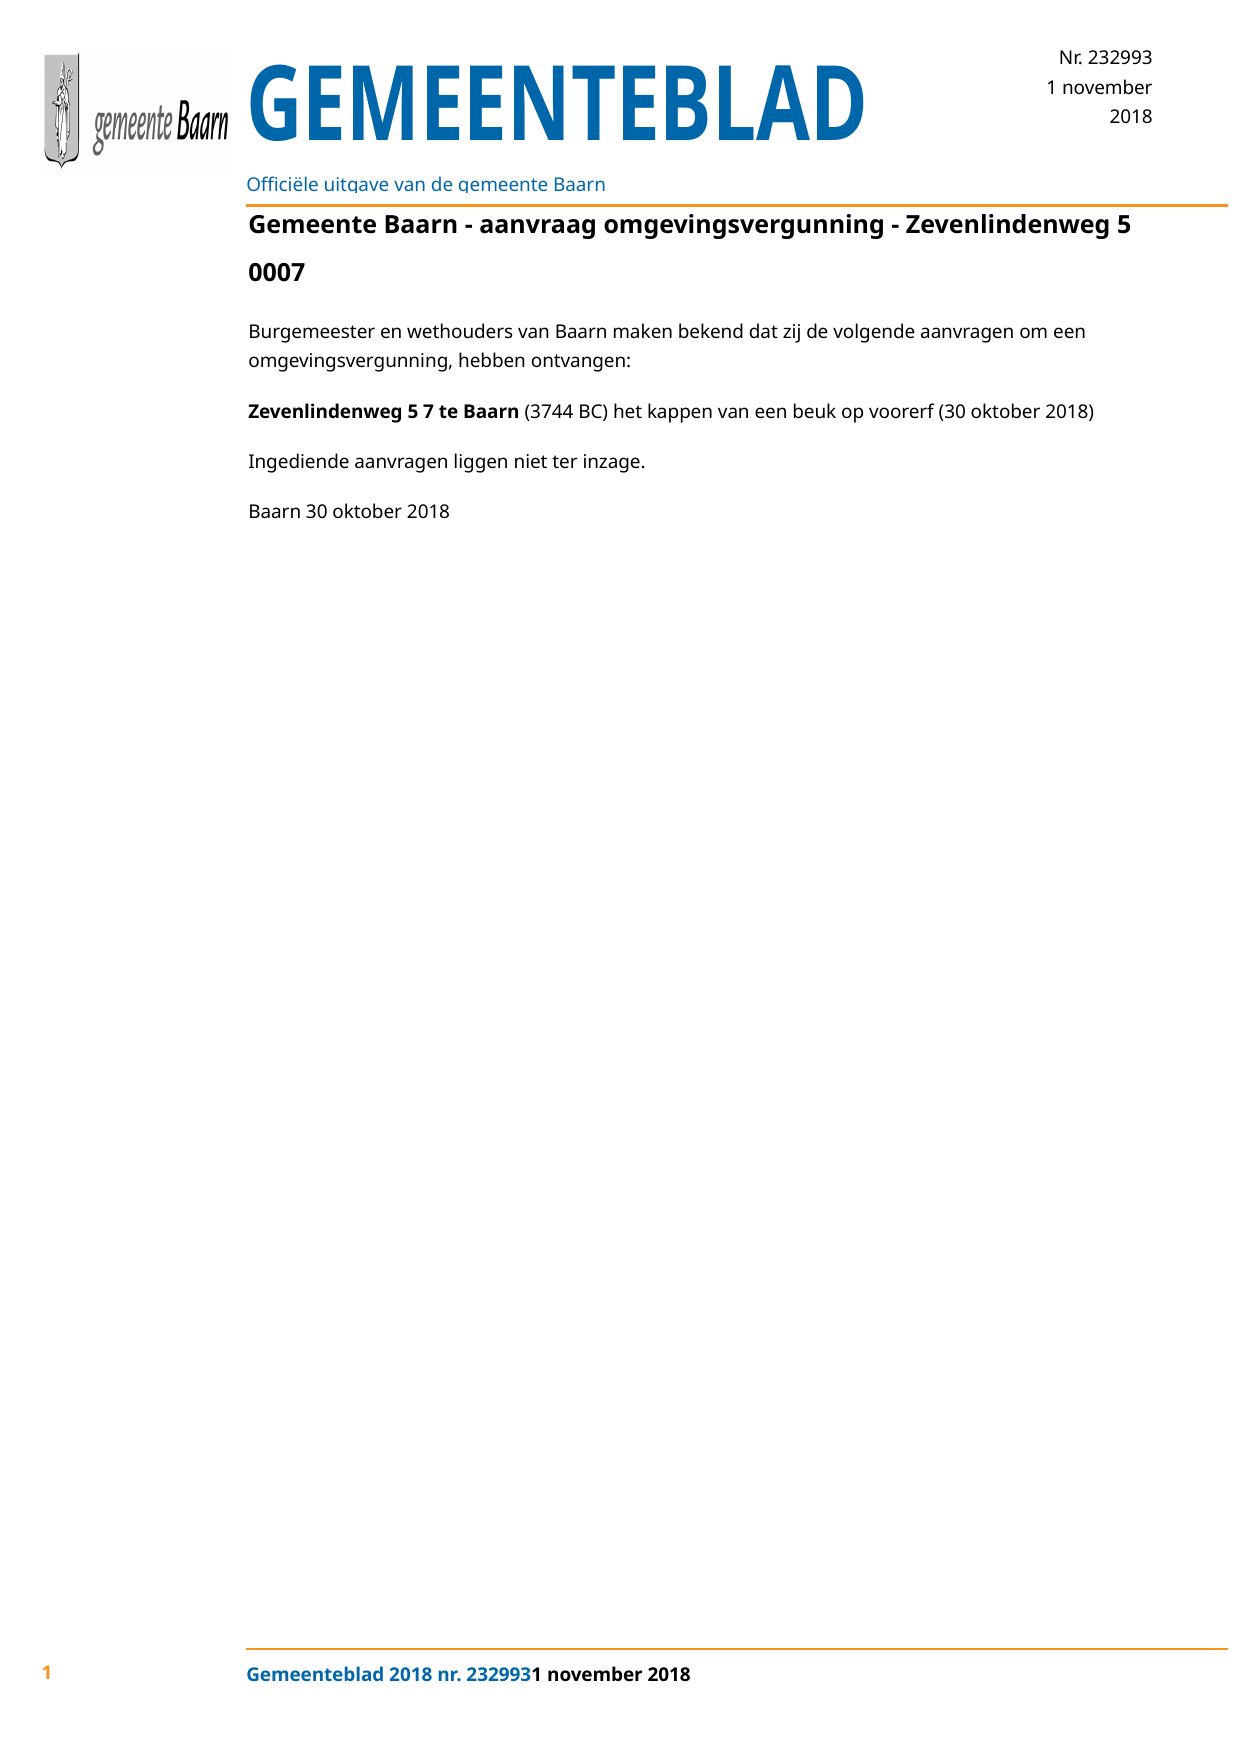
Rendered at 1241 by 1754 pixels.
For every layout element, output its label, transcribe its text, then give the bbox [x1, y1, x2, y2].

text Baarn 30 oktober 2018 [248, 499, 1152, 524]
text Zevenlindenweg 5 7 te Baarn (3744 BC) het kappen van een beuk op voorerf (30 oktober 2018) [248, 398, 1152, 424]
text Gemeente Baarn - aanvraag omgevingsvergunning - Zevenlindenweg 5 0007 [248, 207, 1152, 288]
picture [41, 47, 231, 172]
text Ingediende aanvragen liggen niet ter inzage. [248, 448, 1152, 474]
text Burgemeester en wethouders van Baarn maken bekend dat zij de volgende aanvragen om een omgevingsvergunning, hebben ontvangen: [248, 318, 1152, 373]
